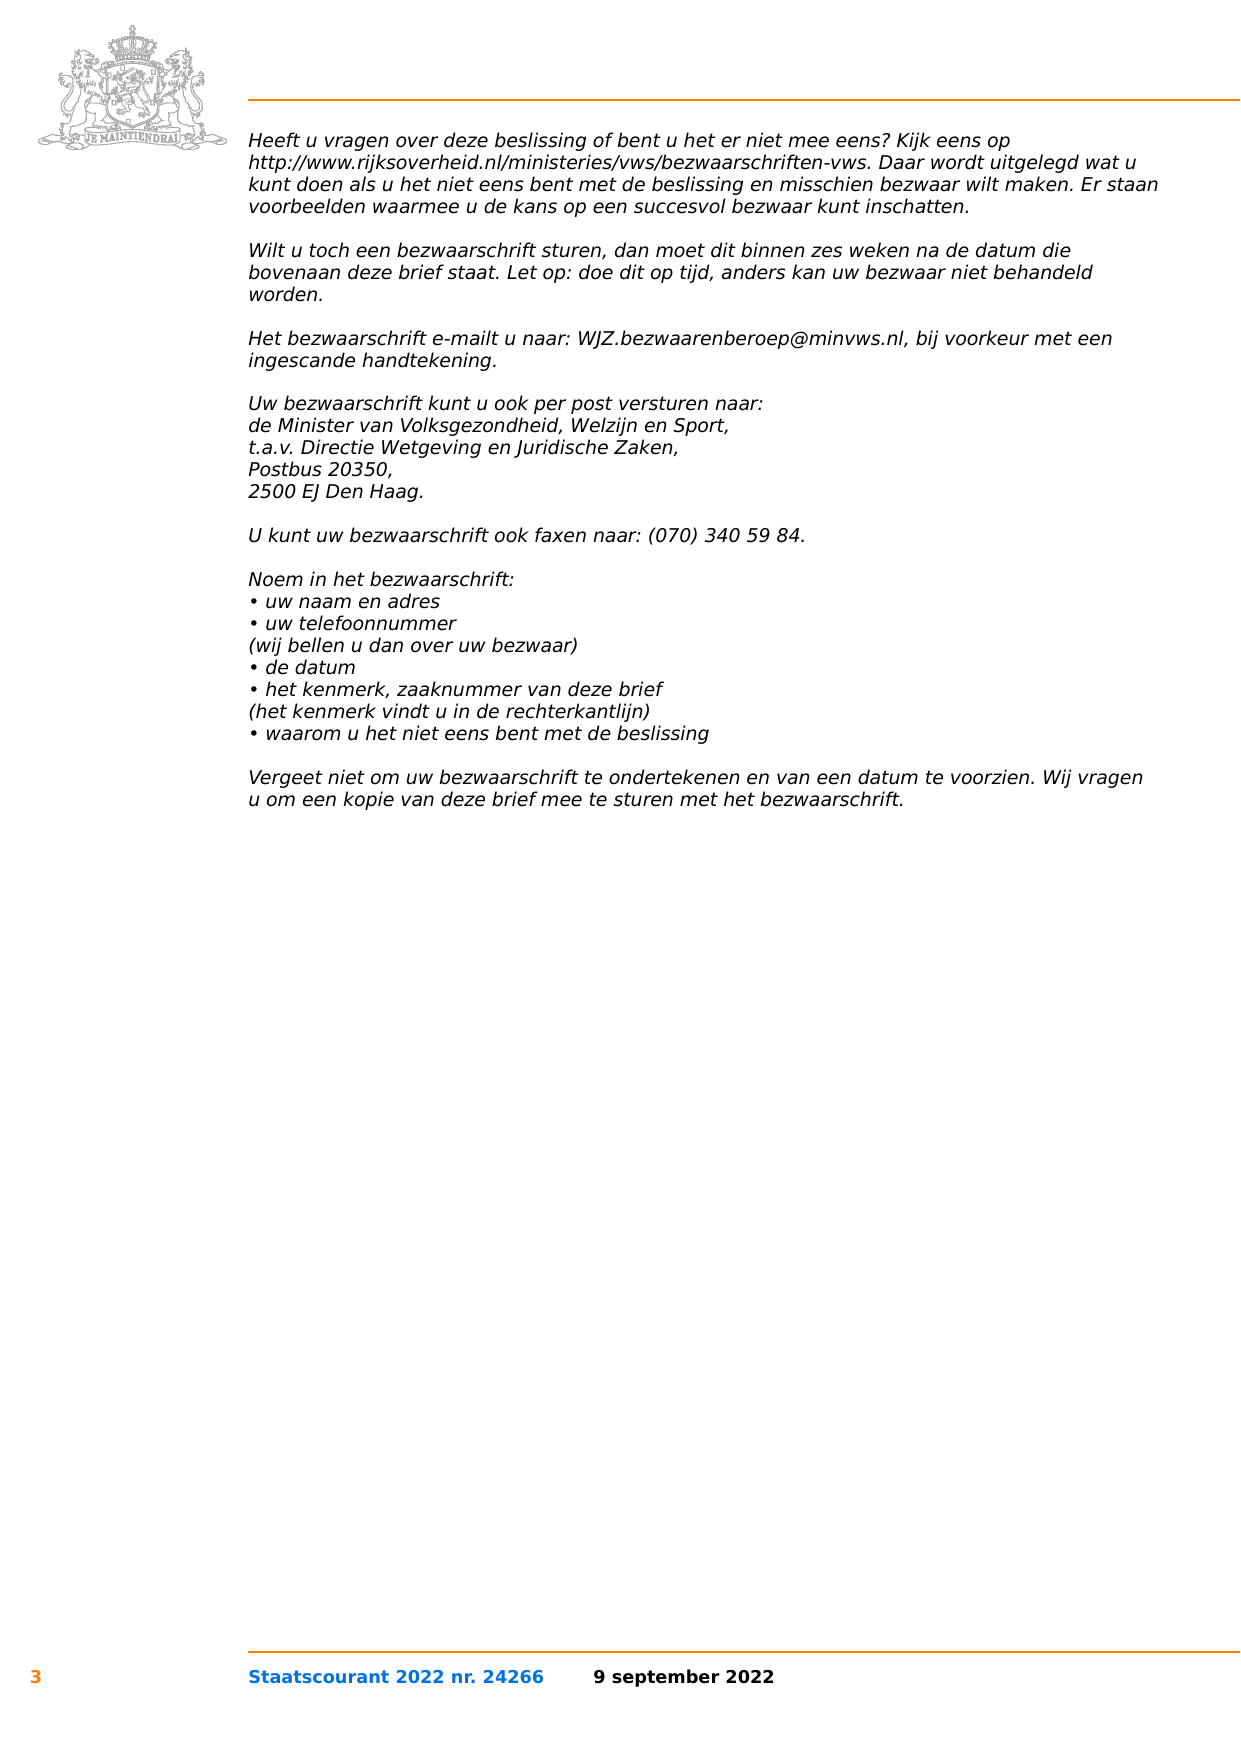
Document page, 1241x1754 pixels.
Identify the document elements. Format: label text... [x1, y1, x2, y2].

text U kunt uw bezwaarschrift ook faxen naar: (070) 340 59 84. [248, 525, 1163, 547]
text • het kenmerk, zaaknummer van deze brief [248, 679, 1163, 701]
text de Minister van Volksgezondheid, Welzijn en Sport, [248, 415, 1163, 437]
text • de datum [248, 657, 1163, 679]
text (het kenmerk vindt u in de rechterkantlijn) [248, 701, 1163, 723]
picture [38, 25, 227, 150]
text Postbus 20350, [248, 459, 1163, 481]
text Het bezwaarschrift e-mailt u naar: WJZ.bezwaarenberoep@minvws.nl, bij voorkeur met een ingescande handtekening. [248, 327, 1163, 371]
text (wij bellen u dan over uw bezwaar) [248, 635, 1163, 657]
text • uw telefoonnummer [248, 613, 1163, 635]
text Heeft u vragen over deze beslissing of bent u het er niet mee eens? Kijk eens op http://www.rijksoverheid.nl/ministeries/vws/bezwaarschriften-vws. Daar wordt uitgelegd wat u kunt doen als u het niet eens bent met de beslissing en misschien bezwaar wilt maken. Er staan voorbeelden waarmee u de kans op een succesvol bezwaar kunt inschatten. [248, 130, 1163, 218]
text Wilt u toch een bezwaarschrift sturen, dan moet dit binnen zes weken na de datum die bovenaan deze brief staat. Let op: doe dit op tijd, anders kan uw bezwaar niet behandeld worden. [248, 240, 1163, 306]
text Noem in het bezwaarschrift: [248, 569, 1163, 591]
text • waarom u het niet eens bent met de beslissing [248, 723, 1163, 745]
text • uw naam en adres [248, 591, 1163, 613]
text Vergeet niet om uw bezwaarschrift te ondertekenen en van een datum te voorzien. Wij vragen u om een kopie van deze brief mee te sturen met het bezwaarschrift. [248, 767, 1163, 811]
text 2500 EJ Den Haag. [248, 481, 1163, 503]
text t.a.v. Directie Wetgeving en Juridische Zaken, [248, 437, 1163, 459]
text Uw bezwaarschrift kunt u ook per post versturen naar: [248, 393, 1163, 415]
